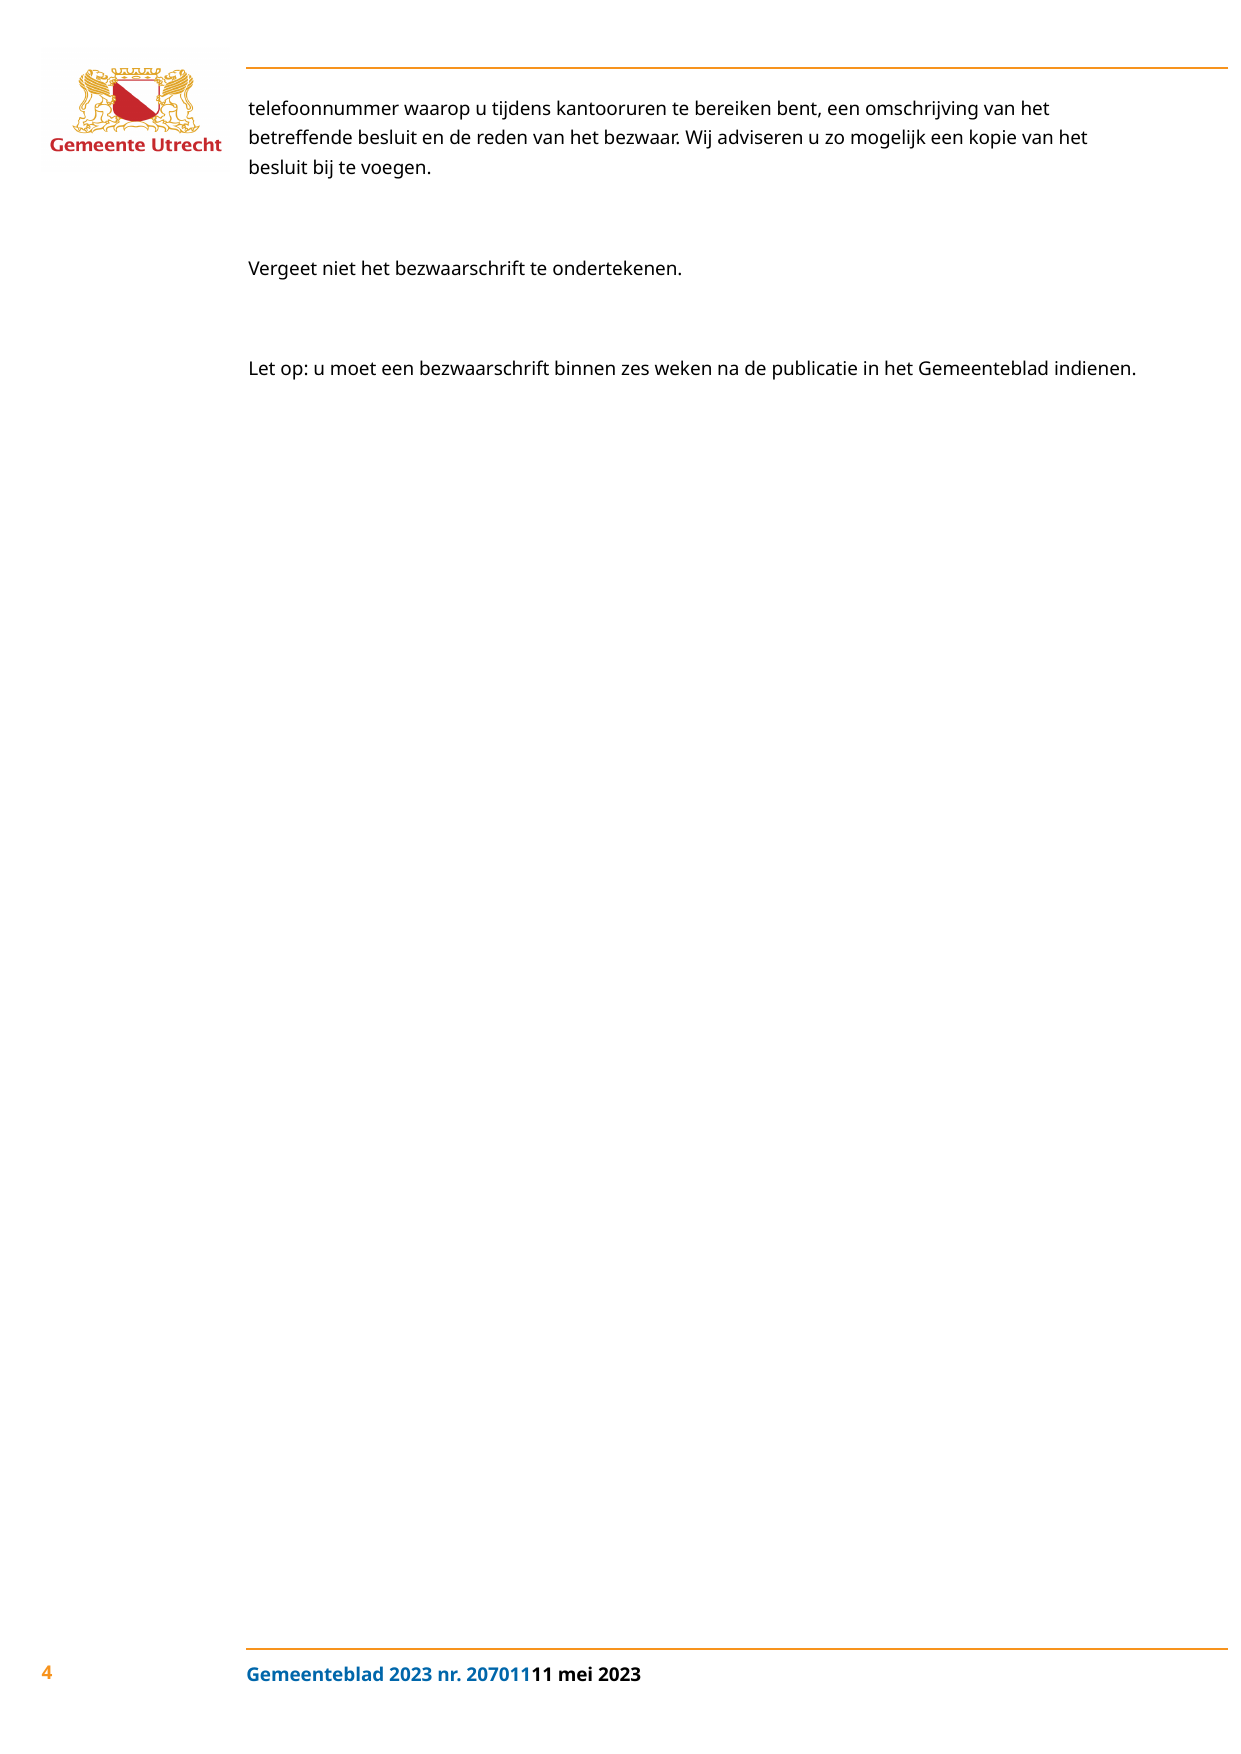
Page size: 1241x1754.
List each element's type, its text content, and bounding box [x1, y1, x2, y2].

text telefoonnummer waarop u tijdens kantooruren te bereiken bent, een omschrijving van het betreffende besluit en de reden van het bezwaar. Wij adviseren u zo mogelijk een kopie van het besluit bij te voegen. [248, 95, 1152, 180]
picture [41, 47, 231, 172]
text Let op: u moet een bezwaarschrift binnen zes weken na de publicatie in het Gemeenteblad indienen. [248, 356, 1152, 381]
text Vergeet niet het bezwaarschrift te ondertekenen. [248, 255, 1152, 281]
